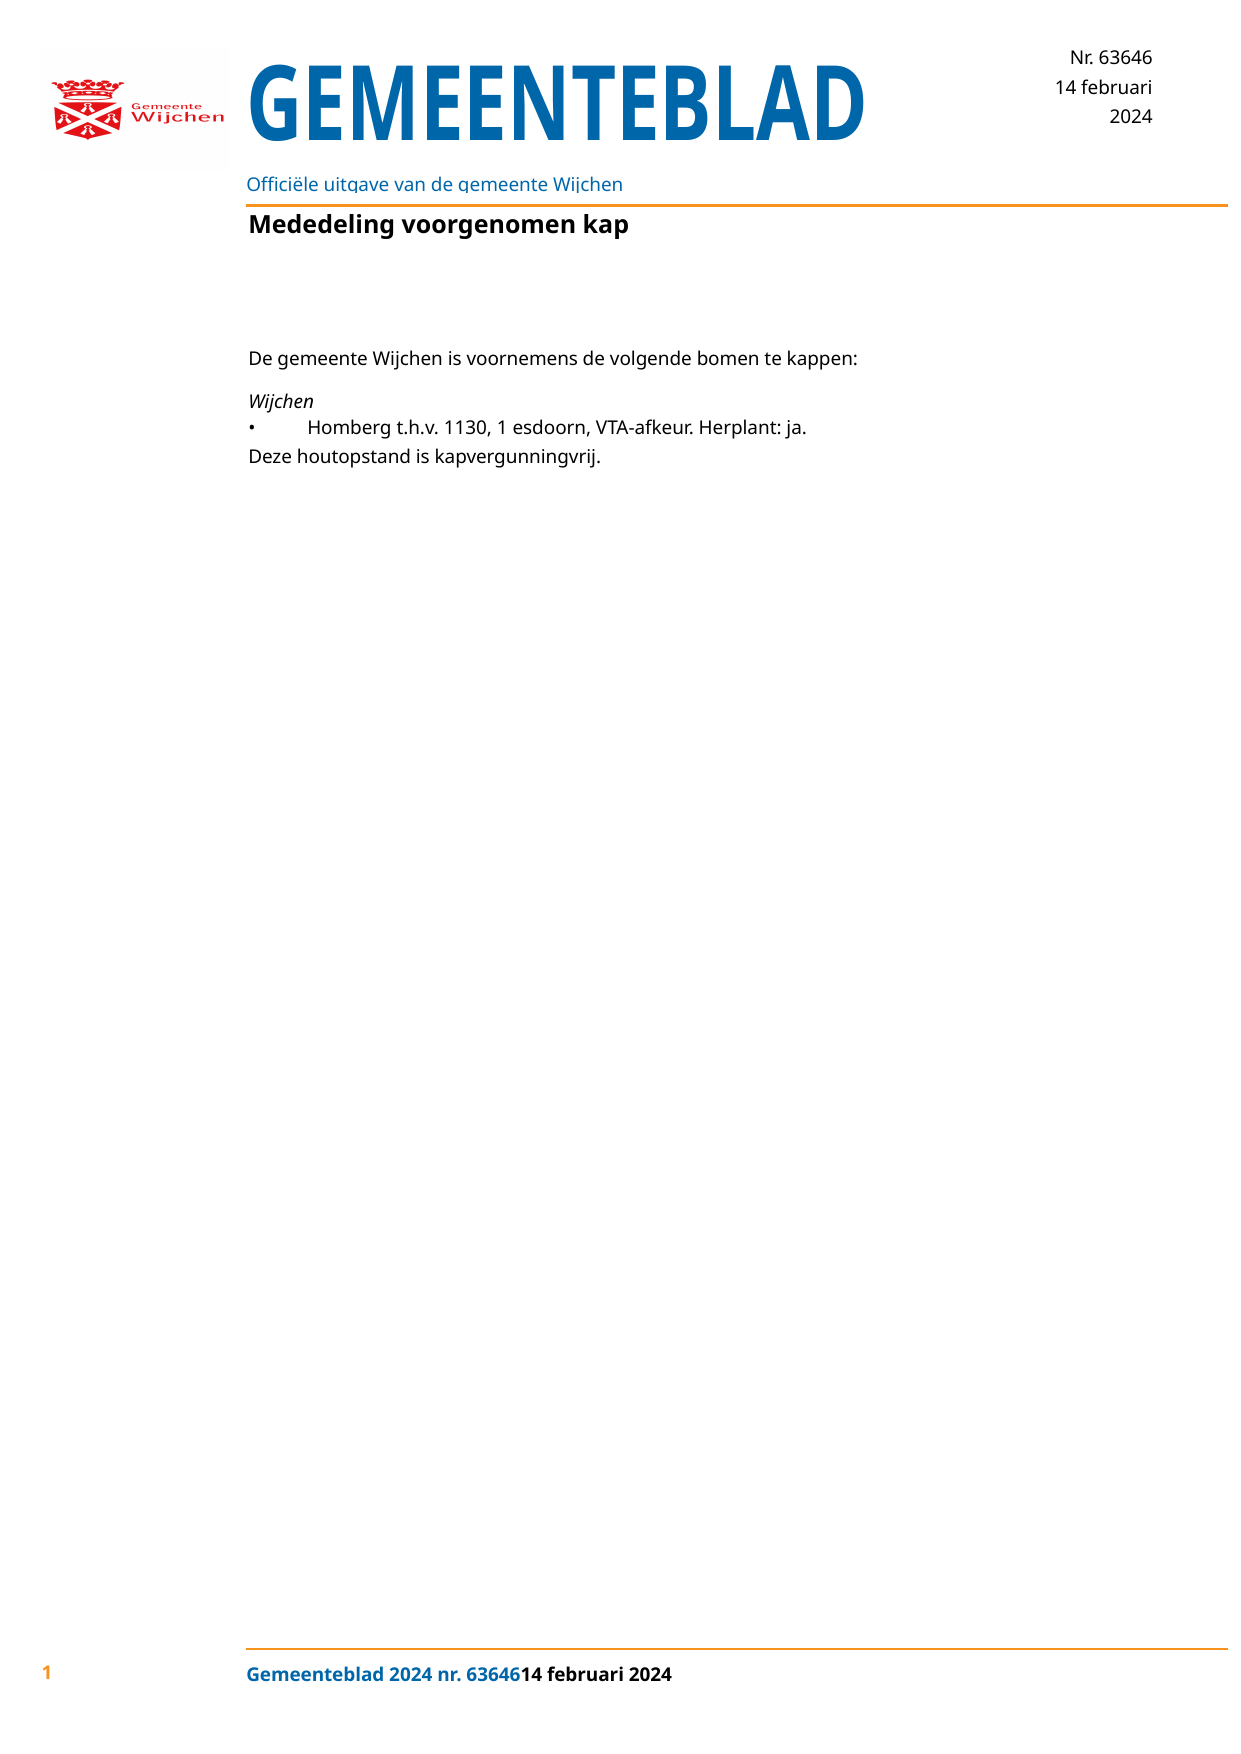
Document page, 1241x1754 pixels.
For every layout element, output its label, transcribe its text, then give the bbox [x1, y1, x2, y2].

text Deze houtopstand is kapvergunningvrij. [248, 444, 1152, 469]
text De gemeente Wijchen is voornemens de volgende bomen te kappen: [248, 345, 1152, 371]
list Homberg t.h.v. 1130, 1 esdoorn, VTA-afkeur. Herplant: ja. [248, 414, 1152, 440]
text Wijchen [248, 388, 1152, 414]
text Mededeling voorgenomen kap [248, 207, 1152, 241]
picture [41, 47, 231, 172]
